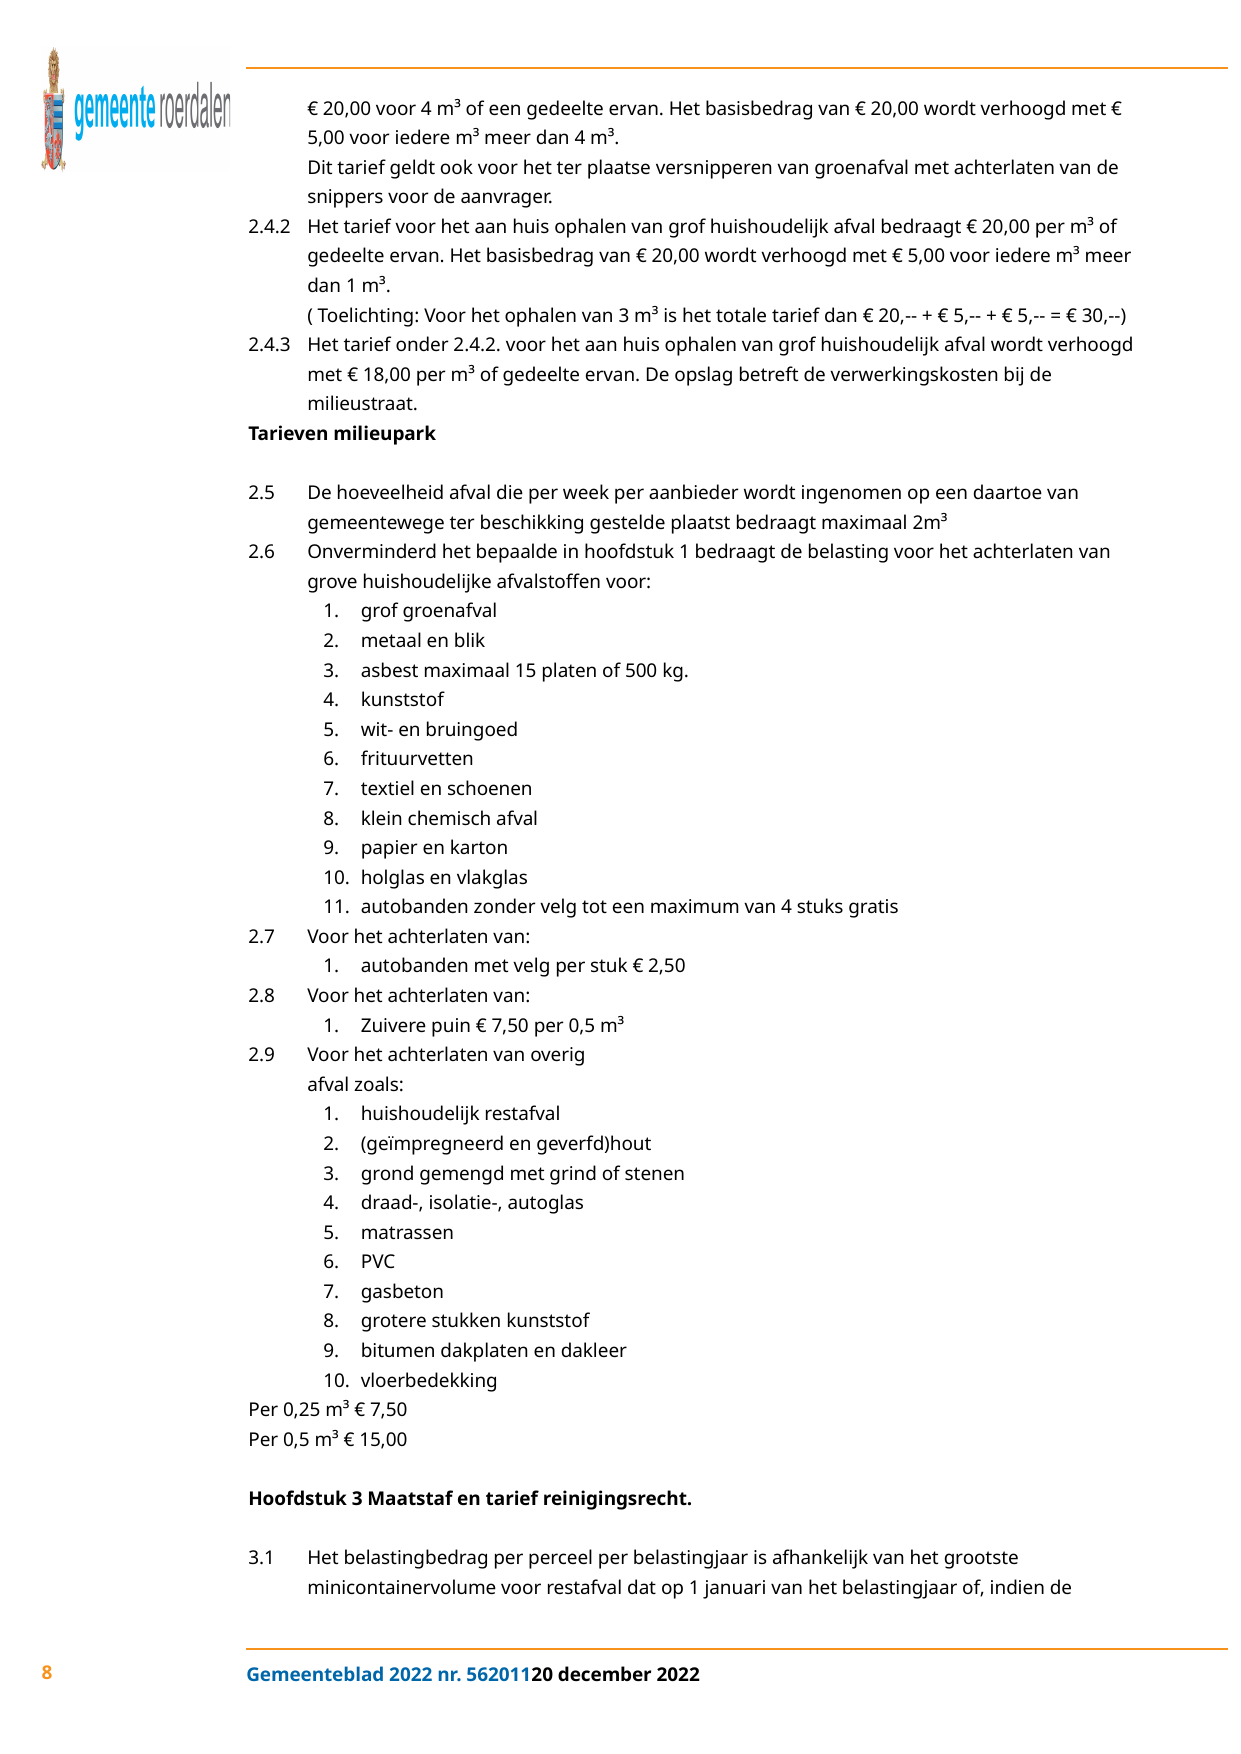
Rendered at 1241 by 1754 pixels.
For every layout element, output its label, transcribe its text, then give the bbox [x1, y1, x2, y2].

list grotere stukken kunststof [323, 1308, 1152, 1333]
list wit- en bruingoed [323, 716, 1152, 742]
list Het tarief onder 2.4.2. voor het aan huis ophalen van grof huishoudelijk afval wordt verhoogd met € 18,00 per m³ of gedeelte ervan. De opslag betreft de verwerkingskosten bij de milieustraat. [248, 331, 1152, 416]
list € 20,00 voor 4 m³ of een gedeelte ervan. Het basisbedrag van € 20,00 wordt verhoogd met € 5,00 voor iedere m³ meer dan 4 m³. [248, 95, 1152, 150]
list ( Toelichting: Voor het ophalen van 3 m³ is het totale tarief dan € 20,-- + € 5,-- + € 5,-- = € 30,--) [248, 302, 1152, 328]
list Onverminderd het bepaalde in hoofdstuk 1 bedraagt de belasting voor het achterlaten van grove huishoudelijke afvalstoffen voor: [248, 538, 1152, 594]
list autobanden zonder velg tot een maximum van 4 stuks gratis [323, 893, 1152, 919]
list metaal en blik [323, 627, 1152, 653]
list vloerbedekking [323, 1367, 1152, 1393]
text Per 0,25 m³ € 7,50 [248, 1396, 1152, 1422]
list bitumen dakplaten en dakleer [323, 1337, 1152, 1363]
list Zuivere puin € 7,50 per 0,5 m³ [323, 1012, 1152, 1038]
list kunststof [323, 686, 1152, 712]
list huishoudelijk restafval [323, 1101, 1152, 1126]
list grof groenafval [323, 598, 1152, 623]
list frituurvetten [323, 746, 1152, 771]
list Voor het achterlaten van: [248, 982, 1152, 1008]
text Per 0,5 m³ € 15,00 [248, 1426, 1152, 1452]
list autobanden met velg per stuk € 2,50 [323, 953, 1152, 978]
list papier en karton [323, 834, 1152, 860]
list De hoeveelheid afval die per week per aanbieder wordt ingenomen op een daartoe van gemeentewege ter beschikking gestelde plaatst bedraagt maximaal 2m³ [248, 479, 1152, 535]
picture [41, 47, 231, 172]
text Hoofdstuk 3 Maatstaf en tarief reinigingsrecht. [248, 1485, 1152, 1511]
list afval zoals: [248, 1071, 1152, 1097]
list asbest maximaal 15 platen of 500 kg. [323, 657, 1152, 683]
list draad-, isolatie-, autoglas [323, 1189, 1152, 1215]
list grond gemengd met grind of stenen [323, 1160, 1152, 1186]
list (geïmpregneerd en geverfd)hout [323, 1130, 1152, 1156]
list gasbeton [323, 1278, 1152, 1304]
list Het belastingbedrag per perceel per belastingjaar is afhankelijk van het grootste minicontainervolume voor restafval dat op 1 januari van het belastingjaar of, indien de [248, 1544, 1152, 1600]
list Het tarief voor het aan huis ophalen van grof huishoudelijk afval bedraagt € 20,00 per m³ of gedeelte ervan. Het basisbedrag van € 20,00 wordt verhoogd met € 5,00 voor iedere m³ meer dan 1 m³. [248, 213, 1152, 298]
list textiel en schoenen [323, 775, 1152, 801]
list PVC [323, 1248, 1152, 1274]
list klein chemisch afval [323, 805, 1152, 831]
list Voor het achterlaten van: [248, 923, 1152, 949]
list matrassen [323, 1219, 1152, 1245]
list Voor het achterlaten van overig [248, 1041, 1152, 1067]
list Dit tarief geldt ook voor het ter plaatse versnipperen van groenafval met achterlaten van de snippers voor de aanvrager. [248, 154, 1152, 209]
list holglas en vlakglas [323, 864, 1152, 890]
text Tarieven milieupark [248, 420, 1152, 446]
